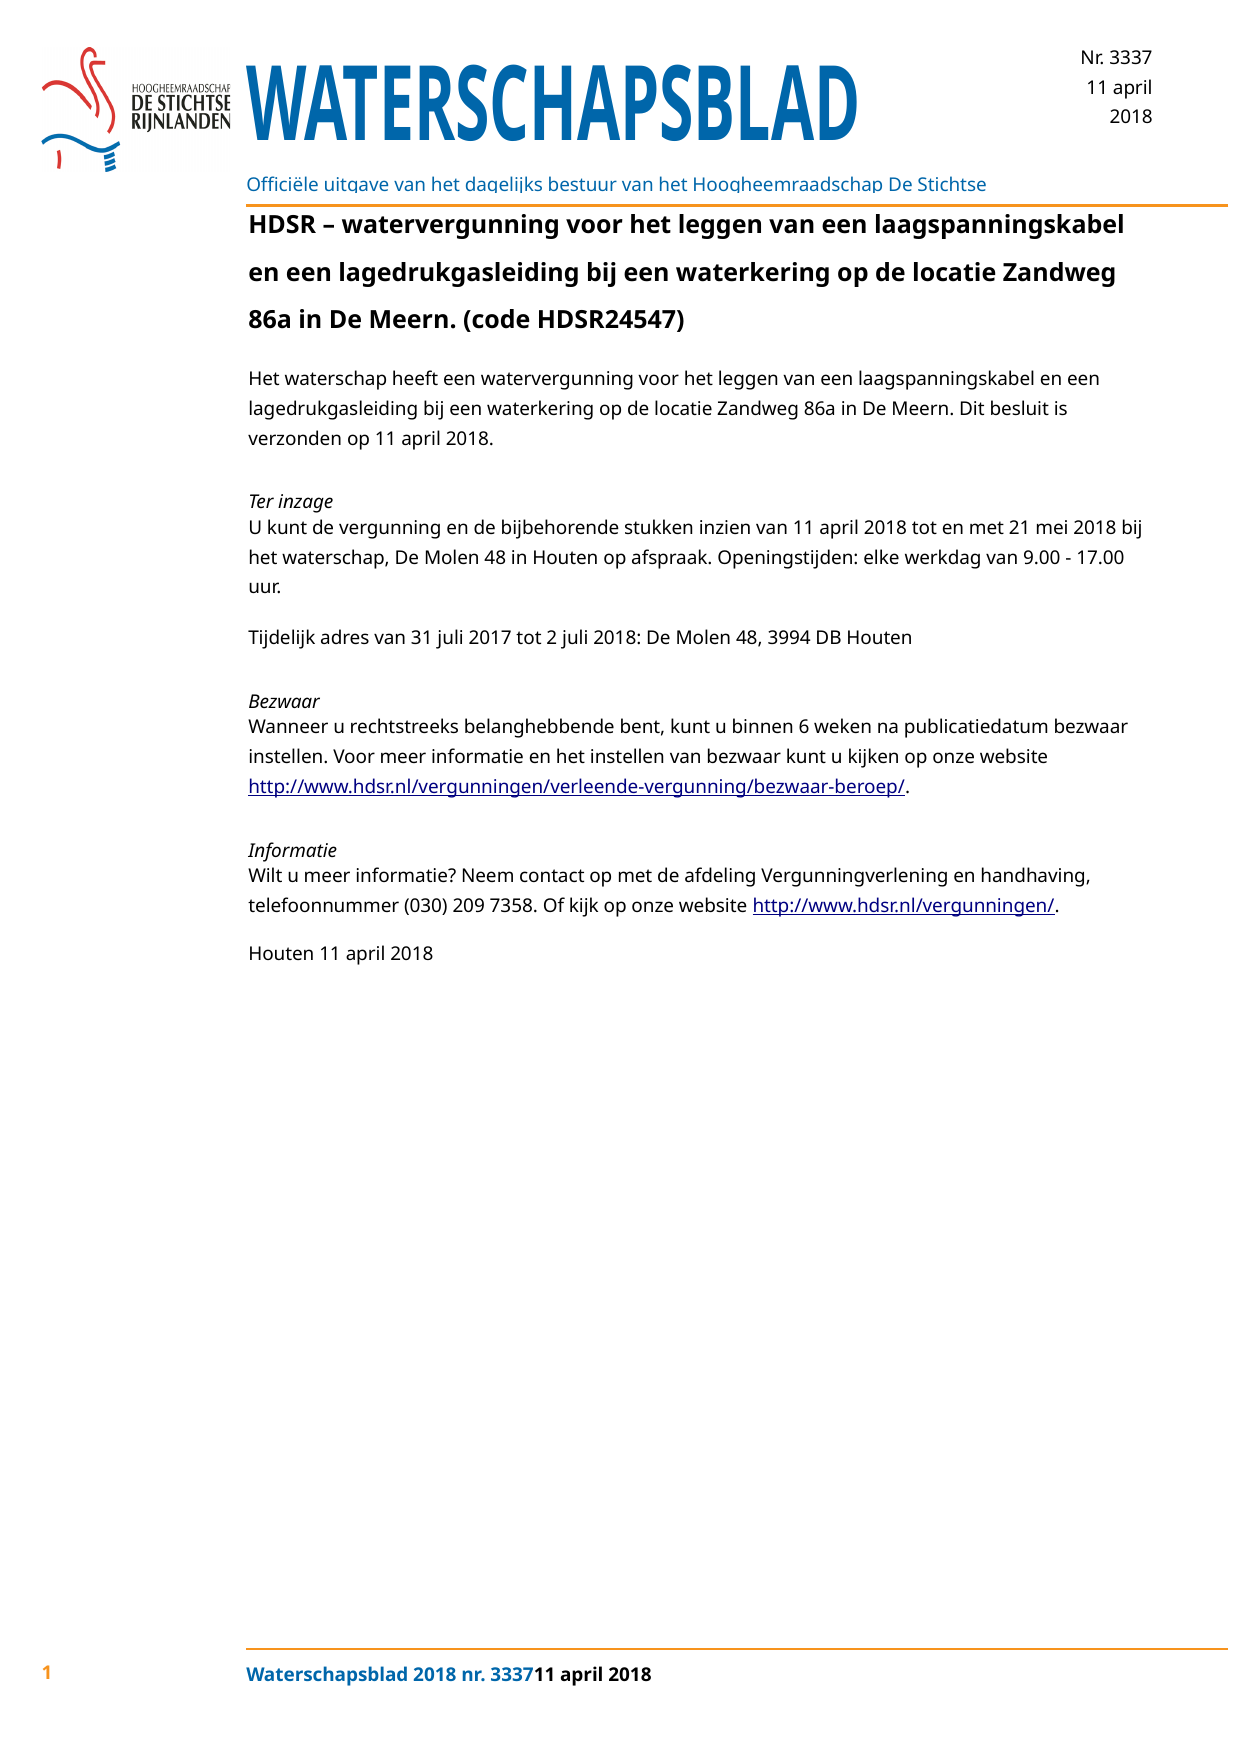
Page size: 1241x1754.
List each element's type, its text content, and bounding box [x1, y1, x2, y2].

text Informatie [248, 837, 1152, 862]
text Het waterschap heeft een watervergunning voor het leggen van een laagspanningskabel en een lagedrukgasleiding bij een waterkering op de locatie Zandweg 86a in De Meern. Dit besluit is verzonden op 11 april 2018. [248, 366, 1152, 450]
text Wanneer u rechtstreeks belanghebbende bent, kunt u binnen 6 weken na publicatiedatum bezwaar instellen. Voor meer informatie en het instellen van bezwaar kunt u kijken op onze website http://www.hdsr.nl/vergunningen/verleende-vergunning/bezwaar-beroep/. [248, 714, 1152, 798]
picture [41, 47, 231, 172]
text HDSR – watervergunning voor het leggen van een laagspanningskabel en een lagedrukgasleiding bij een waterkering op de locatie Zandweg 86a in De Meern. (code HDSR24547) [248, 207, 1152, 336]
text Tijdelijk adres van 31 juli 2017 tot 2 juli 2018: De Molen 48, 3994 DB Houten [248, 624, 1152, 650]
text Wilt u meer informatie? Neem contact op met de afdeling Vergunningverlening en handhaving, telefoonnummer (030) 209 7358. Of kijk op onze website http://www.hdsr.nl/vergunningen/. [248, 862, 1152, 918]
text Houten 11 april 2018 [248, 940, 1152, 966]
text U kunt de vergunning en de bijbehorende stukken inzien van 11 april 2018 tot en met 21 mei 2018 bij het waterschap, De Molen 48 in Houten op afspraak. Openingstijden: elke werkdag van 9.00 - 17.00 uur. [248, 514, 1152, 599]
text Bezwaar [248, 688, 1152, 714]
text Ter inzage [248, 489, 1152, 514]
